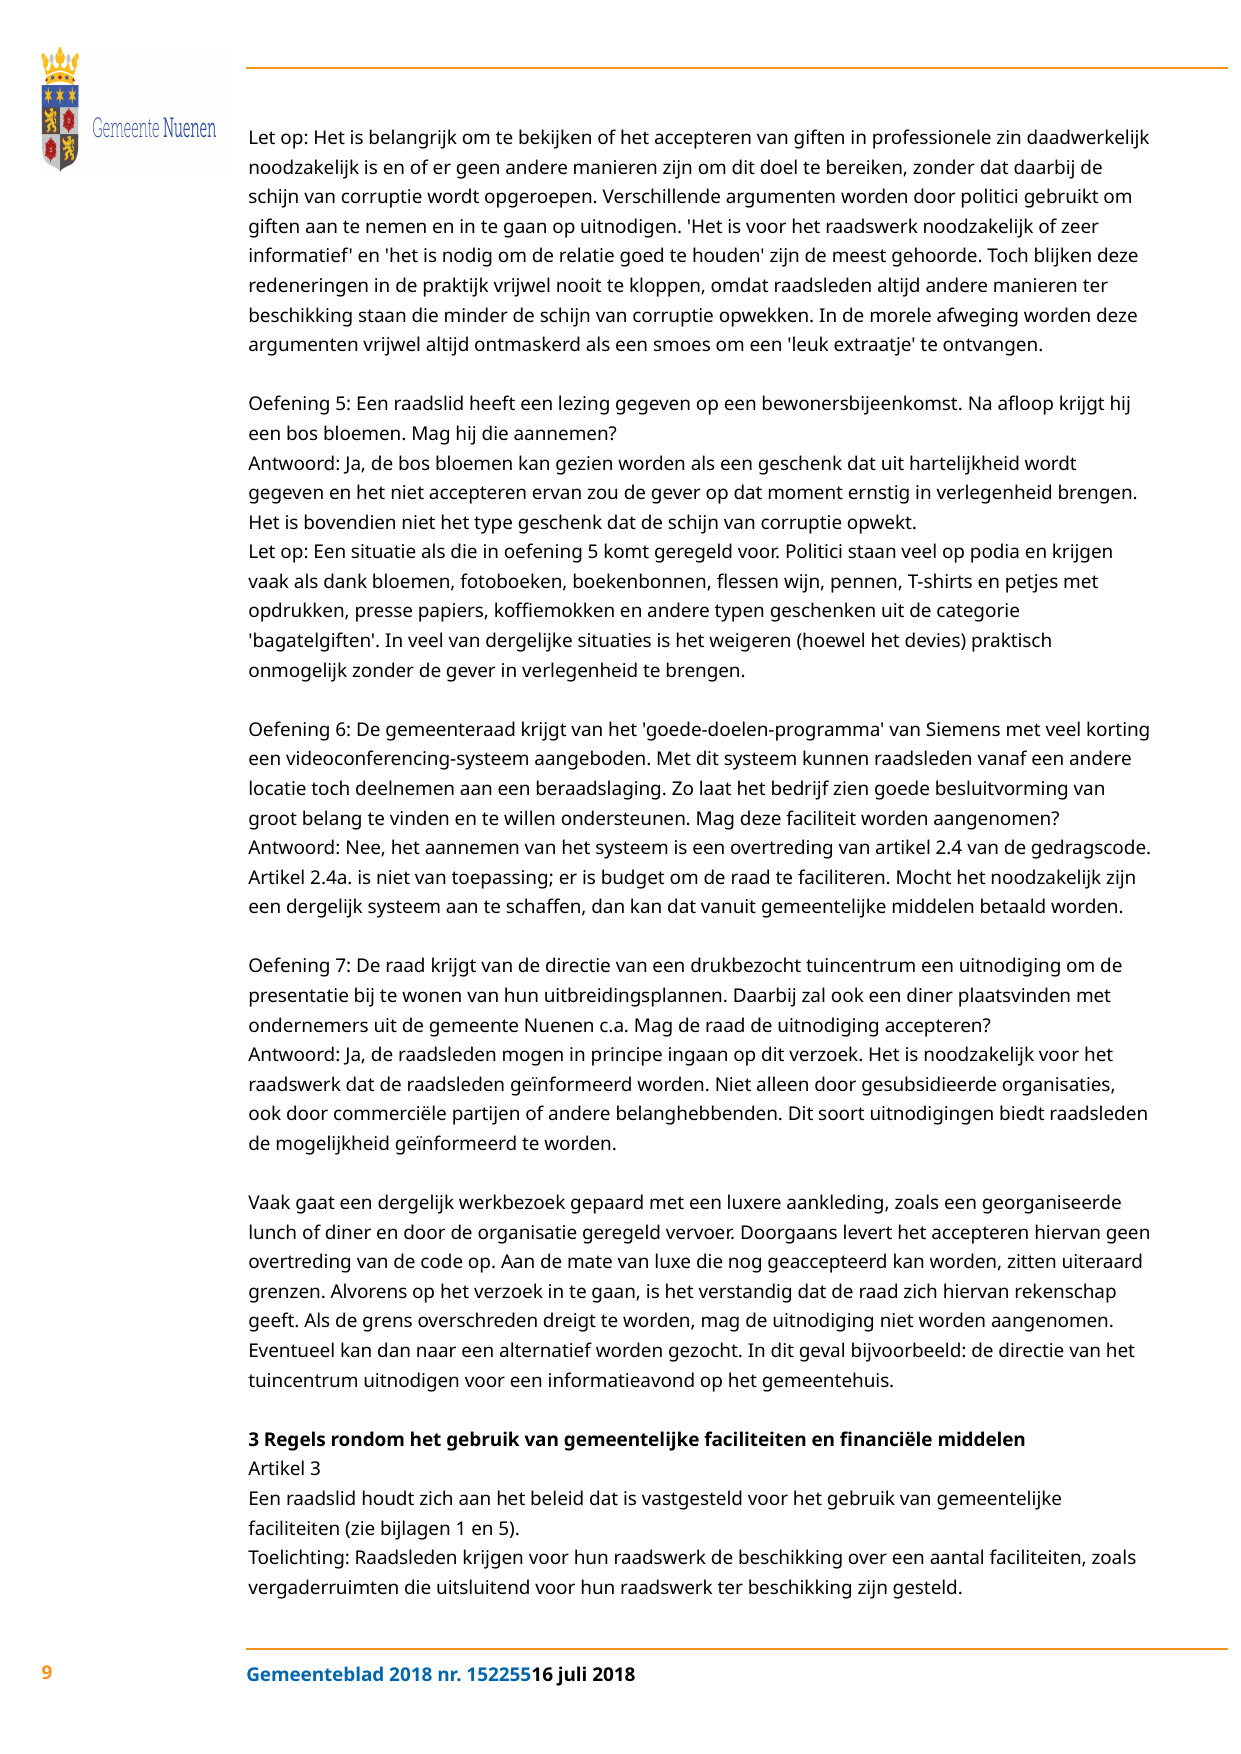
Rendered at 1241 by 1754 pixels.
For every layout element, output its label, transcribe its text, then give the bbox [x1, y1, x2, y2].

text Oefening 7: De raad krijgt van de directie van een drukbezocht tuincentrum een uitnodiging om de presentatie bij te wonen van hun uitbreidingsplannen. Daarbij zal ook een diner plaatsvinden met ondernemers uit de gemeente Nuenen c.a. Mag de raad de uitnodiging accepteren? [248, 953, 1152, 1038]
text Let op: Een situatie als die in oefening 5 komt geregeld voor. Politici staan veel op podia en krijgen vaak als dank bloemen, fotoboeken, boekenbonnen, flessen wijn, pennen, T-shirts en petjes met opdrukken, presse papiers, koffiemokken en andere typen geschenken uit de categorie 'bagatelgiften'. In veel van dergelijke situaties is het weigeren (hoewel het devies) praktisch onmogelijk zonder de gever in verlegenheid te brengen. [248, 538, 1152, 683]
picture [41, 47, 231, 172]
text Artikel 3 [248, 1456, 1152, 1481]
text 3 Regels rondom het gebruik van gemeentelijke faciliteiten en financiële middelen [248, 1426, 1152, 1452]
text Vaak gaat een dergelijk werkbezoek gepaard met een luxere aankleding, zoals een georganiseerde lunch of diner en door de organisatie geregeld vervoer. Doorgaans levert het accepteren hiervan geen overtreding van de code op. Aan de mate van luxe die nog geaccepteerd kan worden, zitten uiteraard grenzen. Alvorens op het verzoek in te gaan, is het verstandig dat de raad zich hiervan rekenschap geeft. Als de grens overschreden dreigt te worden, mag de uitnodiging niet worden aangenomen. Eventueel kan dan naar een alternatief worden gezocht. In dit geval bijvoorbeeld: de directie van het tuincentrum uitnodigen voor een informatieavond op het gemeentehuis. [248, 1189, 1152, 1393]
text Oefening 6: De gemeenteraad krijgt van het 'goede-doelen-programma' van Siemens met veel korting een videoconferencing-systeem aangeboden. Met dit systeem kunnen raadsleden vanaf een andere locatie toch deelnemen aan een beraadslaging. Zo laat het bedrijf zien goede besluitvorming van groot belang te vinden en te willen ondersteunen. Mag deze faciliteit worden aangenomen? [248, 716, 1152, 831]
text Toelichting: Raadsleden krijgen voor hun raadswerk de beschikking over een aantal faciliteiten, zoals vergaderruimten die uitsluitend voor hun raadswerk ter beschikking zijn gesteld. [248, 1544, 1152, 1600]
text Antwoord: Ja, de bos bloemen kan gezien worden als een geschenk dat uit hartelijkheid wordt gegeven en het niet accepteren ervan zou de gever op dat moment ernstig in verlegenheid brengen. Het is bovendien niet het type geschenk dat de schijn van corruptie opwekt. [248, 450, 1152, 535]
text Antwoord: Nee, het aannemen van het systeem is een overtreding van artikel 2.4 van de gedragscode. Artikel 2.4a. is niet van toepassing; er is budget om de raad te faciliteren. Mocht het noodzakelijk zijn een dergelijk systeem aan te schaffen, dan kan dat vanuit gemeentelijke middelen betaald worden. [248, 834, 1152, 919]
text Let op: Het is belangrijk om te bekijken of het accepteren van giften in professionele zin daadwerkelijk noodzakelijk is en of er geen andere manieren zijn om dit doel te bereiken, zonder dat daarbij de schijn van corruptie wordt opgeroepen. Verschillende argumenten worden door politici gebruikt om giften aan te nemen en in te gaan op uitnodigen. 'Het is voor het raadswerk noodzakelijk of zeer informatief' en 'het is nodig om de relatie goed te houden' zijn de meest gehoorde. Toch blijken deze redeneringen in de praktijk vrijwel nooit te kloppen, omdat raadsleden altijd andere manieren ter beschikking staan die minder de schijn van corruptie opwekken. In de morele afweging worden deze argumenten vrijwel altijd ontmaskerd als een smoes om een 'leuk extraatje' te ontvangen. [248, 124, 1152, 357]
text Een raadslid houdt zich aan het beleid dat is vastgesteld voor het gebruik van gemeentelijke faciliteiten (zie bijlagen 1 en 5). [248, 1485, 1152, 1541]
text Antwoord: Ja, de raadsleden mogen in principe ingaan op dit verzoek. Het is noodzakelijk voor het raadswerk dat de raadsleden geïnformeerd worden. Niet alleen door gesubsidieerde organisaties, ook door commerciële partijen of andere belanghebbenden. Dit soort uitnodigingen biedt raadsleden de mogelijkheid geïnformeerd te worden. [248, 1041, 1152, 1156]
text Oefening 5: Een raadslid heeft een lezing gegeven op een bewonersbijeenkomst. Na afloop krijgt hij een bos bloemen. Mag hij die aannemen? [248, 391, 1152, 446]
